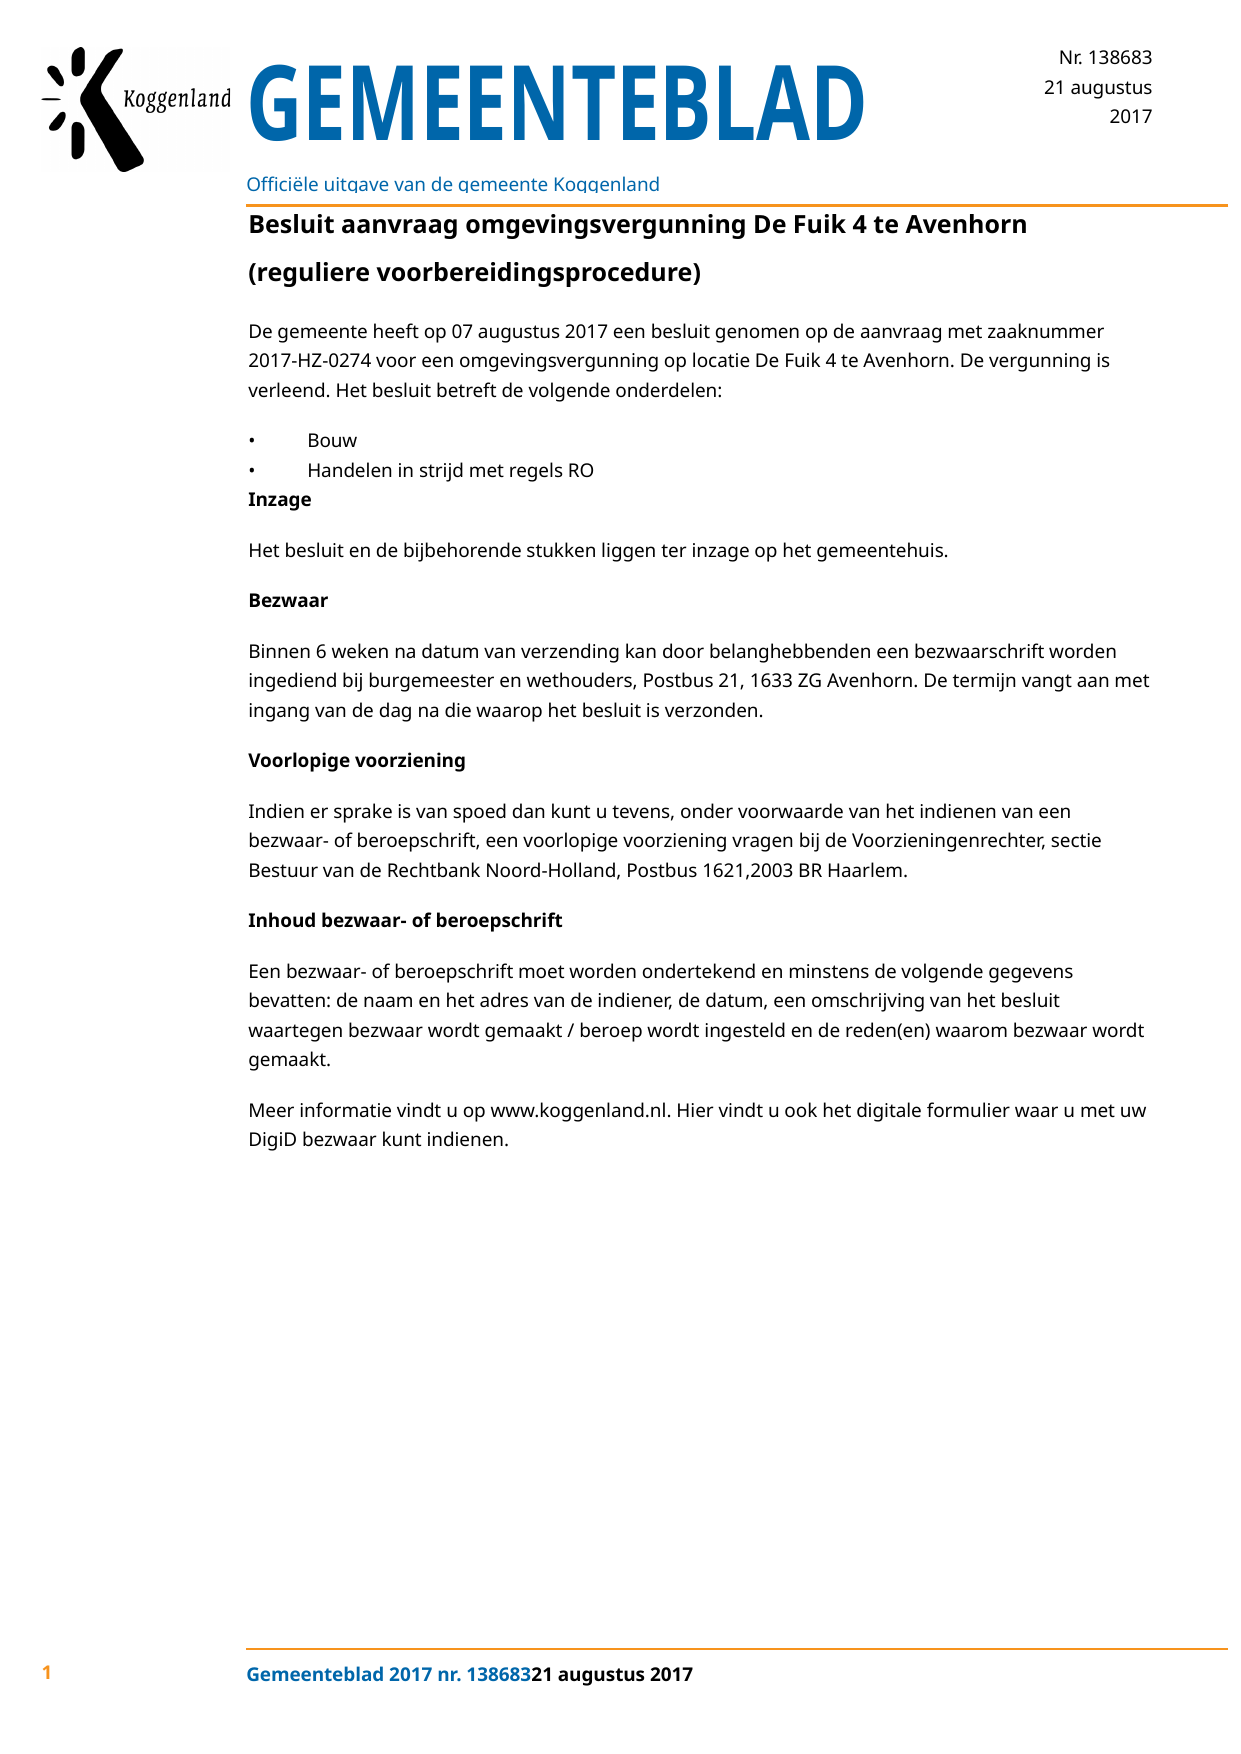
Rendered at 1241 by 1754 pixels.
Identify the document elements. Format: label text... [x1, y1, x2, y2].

text Binnen 6 weken na datum van verzending kan door belanghebbenden een bezwaarschrift worden ingediend bij burgemeester en wethouders, Postbus 21, 1633 ZG Avenhorn. De termijn vangt aan met ingang van de dag na die waarop het besluit is verzonden. [248, 638, 1152, 723]
list Handelen in strijd met regels RO [248, 457, 1152, 483]
text De gemeente heeft op 07 augustus 2017 een besluit genomen op de aanvraag met zaaknummer 2017-HZ-0274 voor een omgevingsvergunning op locatie De Fuik 4 te Avenhorn. De vergunning is verleend. Het besluit betreft de volgende onderdelen: [248, 318, 1152, 403]
text Een bezwaar- of beroepschrift moet worden ondertekend en minstens de volgende gegevens bevatten: de naam en het adres van de indiener, de datum, een omschrijving van het besluit waartegen bezwaar wordt gemaakt / beroep wordt ingesteld en de reden(en) waarom bezwaar wordt gemaakt. [248, 958, 1152, 1072]
text Bezwaar [248, 587, 1152, 613]
list Bouw [248, 427, 1152, 453]
text Inzage [248, 487, 1152, 512]
text Indien er sprake is van spoed dan kunt u tevens, onder voorwaarde van het indienen van een bezwaar- of beroepschrift, een voorlopige voorziening vragen bij de Voorzieningenrechter, sectie Bestuur van de Rechtbank Noord-Holland, Postbus 1621,2003 BR Haarlem. [248, 798, 1152, 883]
text Voorlopige voorziening [248, 747, 1152, 773]
text Besluit aanvraag omgevingsvergunning De Fuik 4 te Avenhorn (reguliere voorbereidingsprocedure) [248, 207, 1152, 288]
text Het besluit en de bijbehorende stukken liggen ter inzage op het gemeentehuis. [248, 537, 1152, 563]
picture [41, 47, 231, 172]
text Inhoud bezwaar- of beroepschrift [248, 907, 1152, 933]
text Meer informatie vindt u op www.koggenland.nl. Hier vindt u ook het digitale formulier waar u met uw DigiD bezwaar kunt indienen. [248, 1097, 1152, 1152]
